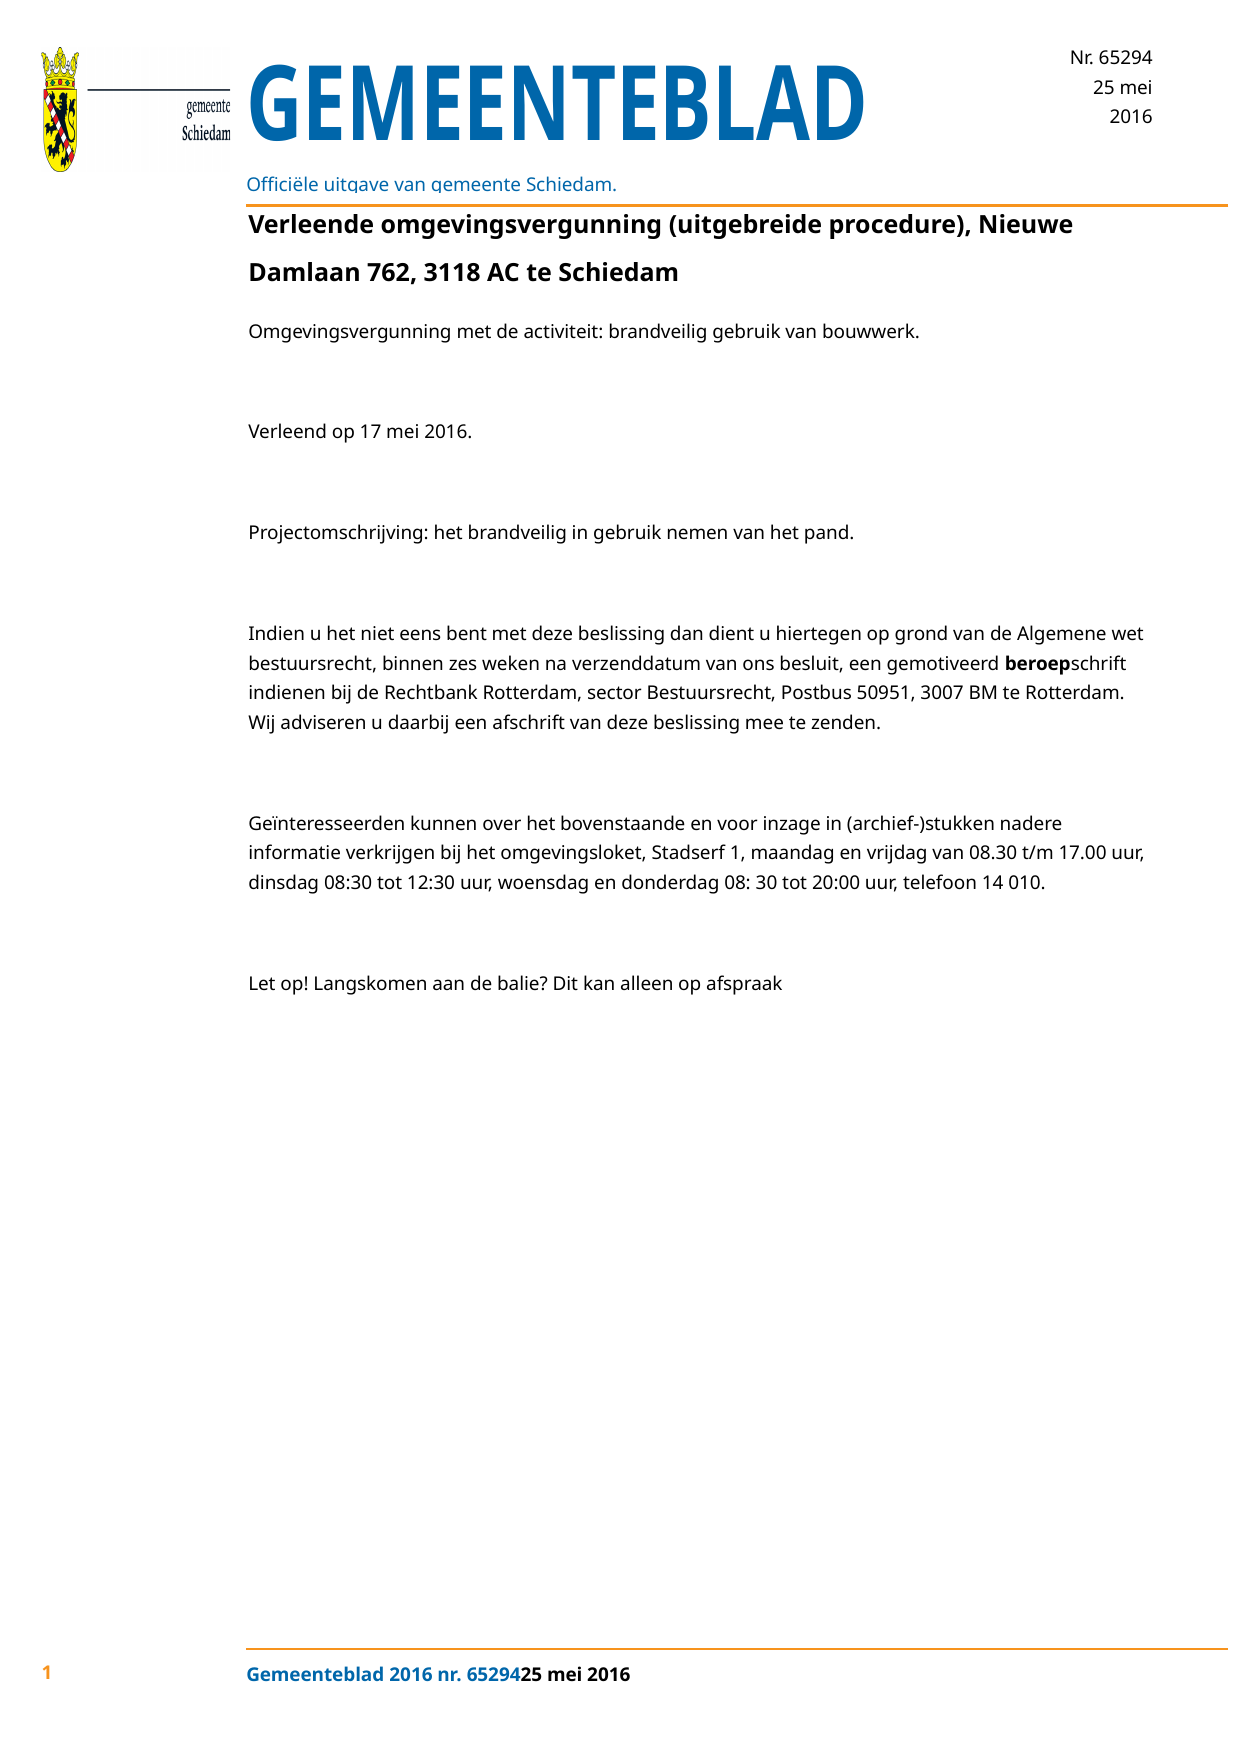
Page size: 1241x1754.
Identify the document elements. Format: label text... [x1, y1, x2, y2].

text Projectomschrijving: het brandveilig in gebruik nemen van het pand. [248, 519, 1152, 545]
text Verleend op 17 mei 2016. [248, 419, 1152, 444]
text Let op! Langskomen aan de balie? Dit kan alleen op afspraak [248, 970, 1152, 996]
text Omgevingsvergunning met de activiteit: brandveilig gebruik van bouwwerk. [248, 318, 1152, 344]
text Verleende omgevingsvergunning (uitgebreide procedure), Nieuwe Damlaan 762, 3118 AC te Schiedam [248, 207, 1152, 288]
text Geïnteresseerden kunnen over het bovenstaande en voor inzage in (archief-)stukken nadere informatie verkrijgen bij het omgevingsloket, Stadserf 1, maandag en vrijdag van 08.30 t/m 17.00 uur, dinsdag 08:30 tot 12:30 uur, woensdag en donderdag 08: 30 tot 20:00 uur, telefoon 14 010. [248, 810, 1152, 895]
picture [41, 47, 231, 172]
text Indien u het niet eens bent met deze beslissing dan dient u hiertegen op grond van de Algemene wet bestuursrecht, binnen zes weken na verzenddatum van ons besluit, een gemotiveerd beroepschrift indienen bij de Rechtbank Rotterdam, sector Bestuursrecht, Postbus 50951, 3007 BM te Rotterdam. Wij adviseren u daarbij een afschrift van deze beslissing mee te zenden. [248, 620, 1152, 735]
